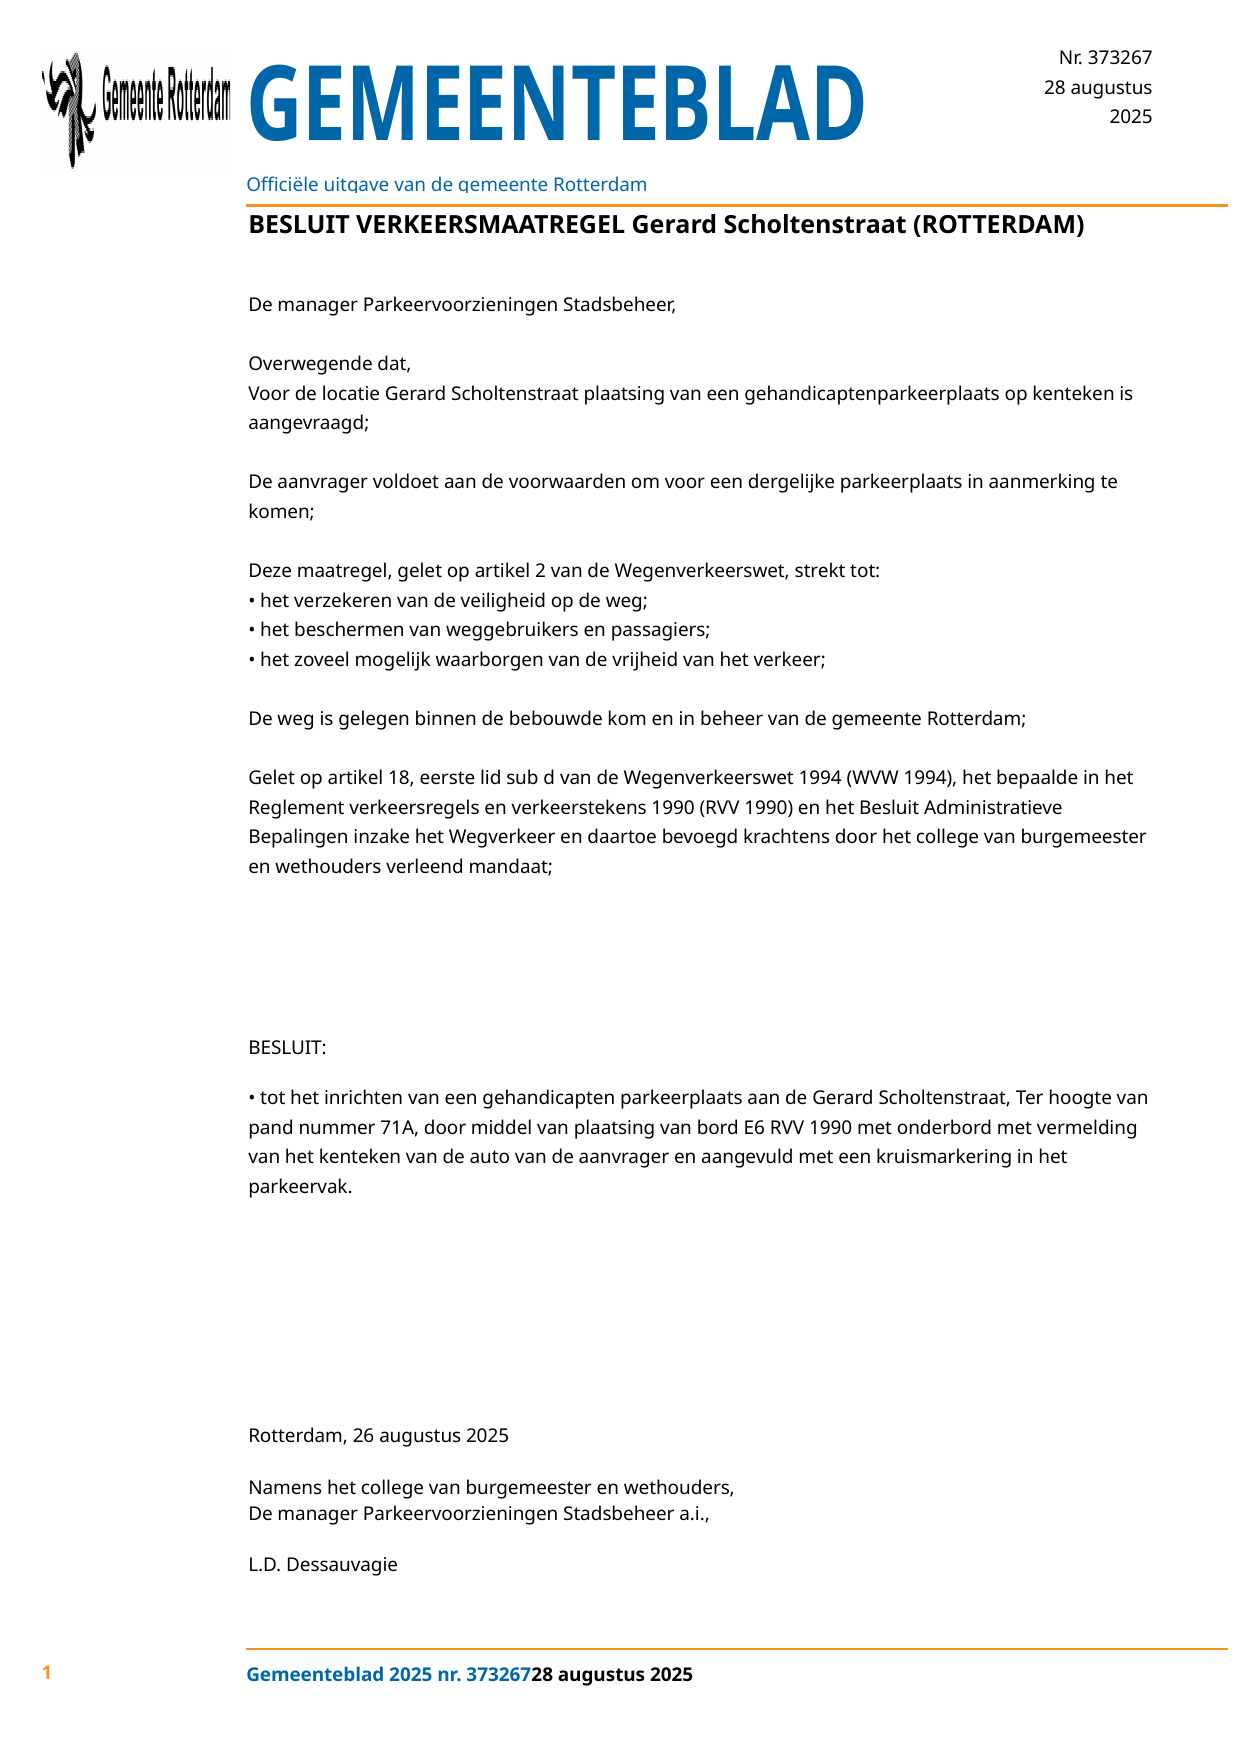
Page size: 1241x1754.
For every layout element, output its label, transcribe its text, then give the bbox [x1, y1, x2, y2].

text Overwegende dat, [248, 350, 1152, 376]
text • het verzekeren van de veiligheid op de weg; [248, 587, 1152, 613]
text BESLUIT: [248, 1034, 1152, 1060]
text De manager Parkeervoorzieningen Stadsbeheer a.i., [248, 1500, 1152, 1526]
text • tot het inrichten van een gehandicapten parkeerplaats aan de Gerard Scholtenstraat, Ter hoogte van pand nummer 71A, door middel van plaatsing van bord E6 RVV 1990 met onderbord met vermelding van het kenteken van de auto van de aanvrager en aangevuld met een kruismarkering in het parkeervak. [248, 1084, 1152, 1199]
text De aanvrager voldoet aan de voorwaarden om voor een dergelijke parkeerplaats in aanmerking te komen; [248, 468, 1152, 524]
text • het zoveel mogelijk waarborgen van de vrijheid van het verkeer; [248, 646, 1152, 672]
text L.D. Dessauvagie [248, 1551, 1152, 1577]
text Voor de locatie Gerard Scholtenstraat plaatsing van een gehandicaptenparkeerplaats op kenteken is aangevraagd; [248, 380, 1152, 435]
picture [41, 47, 231, 172]
text De weg is gelegen binnen de bebouwde kom en in beheer van de gemeente Rotterdam; [248, 705, 1152, 731]
text • het beschermen van weggebruikers en passagiers; [248, 616, 1152, 642]
text Gelet op artikel 18, eerste lid sub d van de Wegenverkeerswet 1994 (WVW 1994), het bepaalde in het Reglement verkeersregels en verkeerstekens 1990 (RVV 1990) en het Besluit Administratieve Bepalingen inzake het Wegverkeer en daartoe bevoegd krachtens door het college van burgemeester en wethouders verleend mandaat; [248, 764, 1152, 879]
text Rotterdam, 26 augustus 2025 [248, 1423, 1152, 1448]
text BESLUIT VERKEERSMAATREGEL Gerard Scholtenstraat (ROTTERDAM) [248, 207, 1152, 241]
text De manager Parkeervoorzieningen Stadsbeheer, [248, 291, 1152, 317]
text Namens het college van burgemeester en wethouders, [248, 1474, 1152, 1500]
text Deze maatregel, gelet op artikel 2 van de Wegenverkeerswet, strekt tot: [248, 557, 1152, 583]
